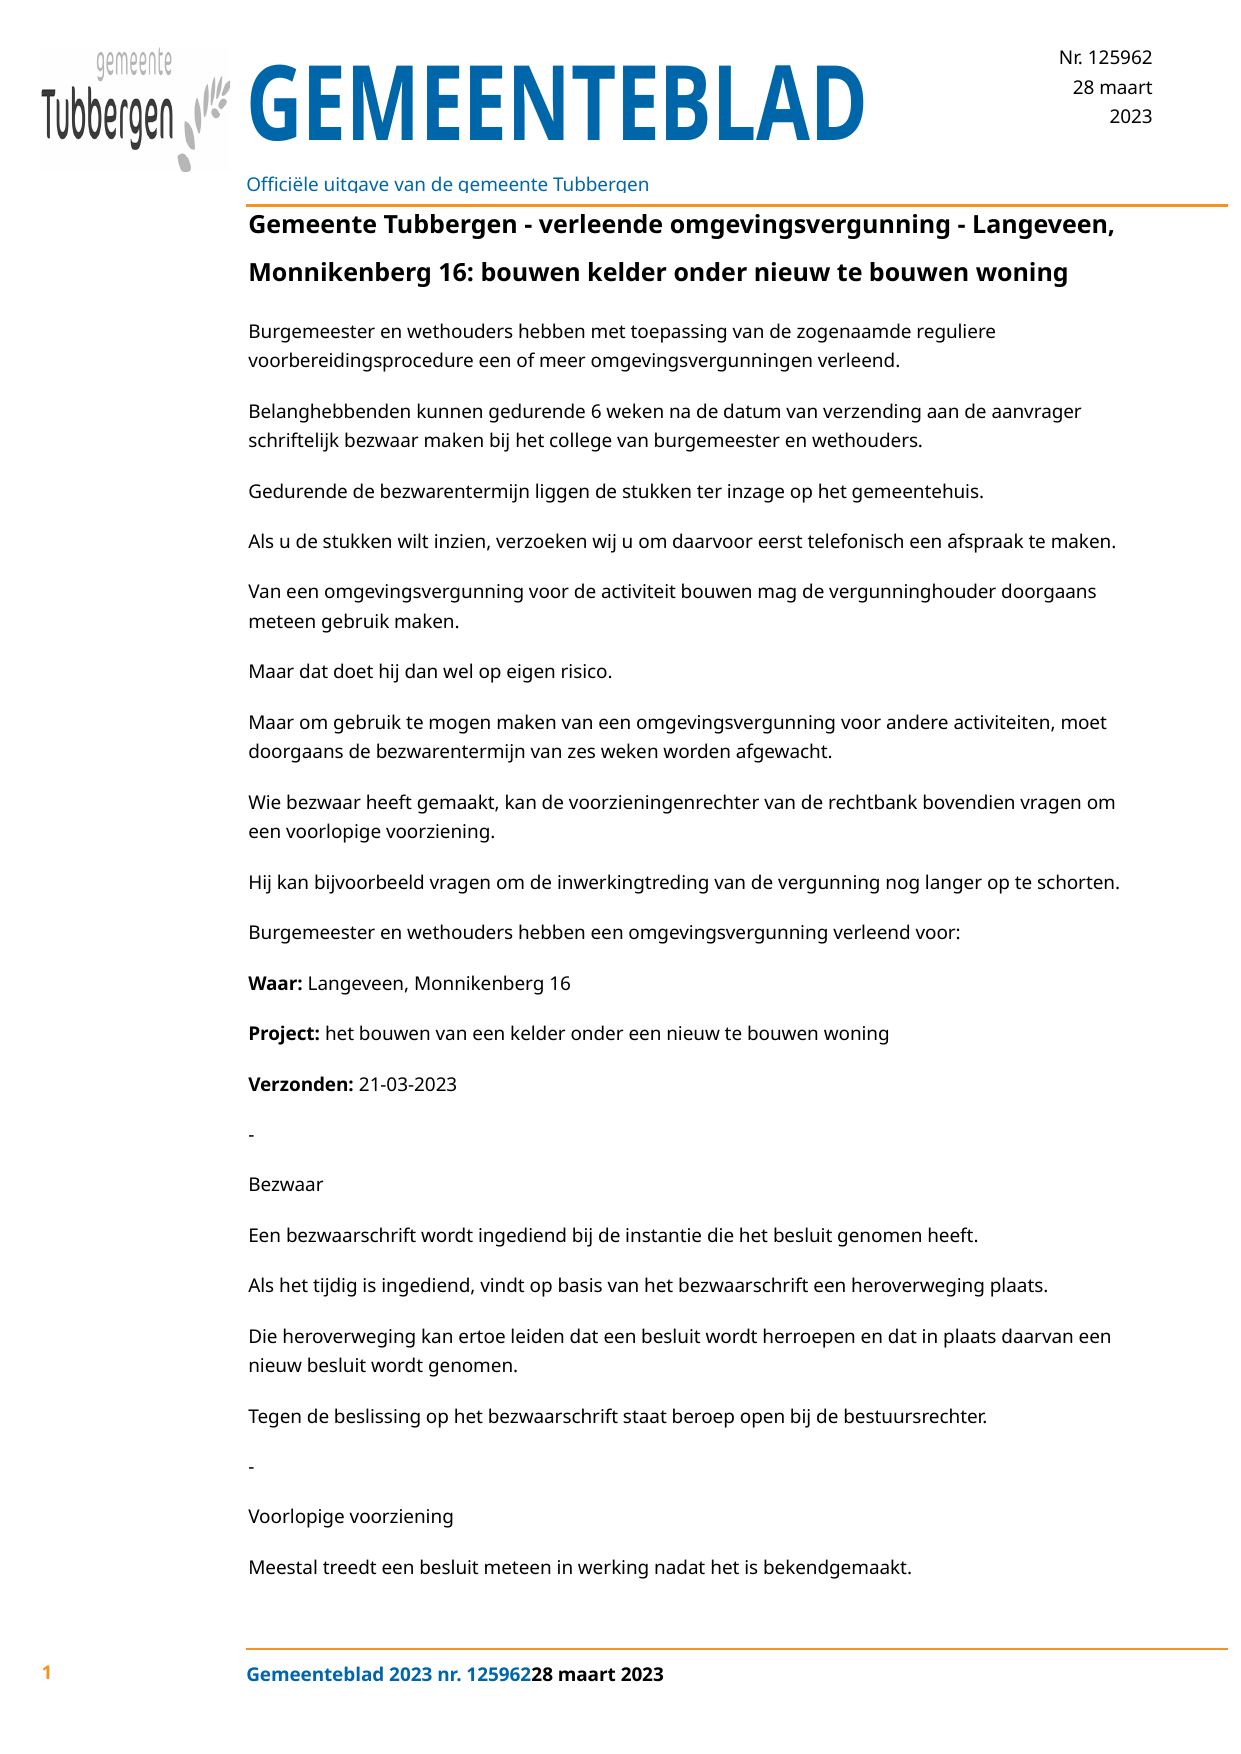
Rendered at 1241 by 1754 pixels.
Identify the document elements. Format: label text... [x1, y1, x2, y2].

picture [41, 47, 231, 172]
text Wie bezwaar heeft gemaakt, kan de voorzieningenrechter van de rechtbank bovendien vragen om een voorlopige voorziening. [248, 789, 1152, 844]
text Waar: Langeveen, Monnikenberg 16 [248, 970, 1152, 996]
text - [248, 1121, 1152, 1147]
text Meestal treedt een besluit meteen in werking nadat het is bekendgemaakt. [248, 1554, 1152, 1580]
text Tegen de beslissing op het bezwaarschrift staat beroep open bij de bestuursrechter. [248, 1403, 1152, 1429]
text Die heroverweging kan ertoe leiden dat een besluit wordt herroepen en dat in plaats daarvan een nieuw besluit wordt genomen. [248, 1323, 1152, 1378]
text - [248, 1453, 1152, 1479]
text Burgemeester en wethouders hebben een omgevingsvergunning verleend voor: [248, 919, 1152, 945]
text Belanghebbenden kunnen gedurende 6 weken na de datum van verzending aan de aanvrager schriftelijk bezwaar maken bij het college van burgemeester en wethouders. [248, 398, 1152, 453]
text Burgemeester en wethouders hebben met toepassing van de zogenaamde reguliere voorbereidingsprocedure een of meer omgevingsvergunningen verleend. [248, 318, 1152, 373]
text Een bezwaarschrift wordt ingediend bij de instantie die het besluit genomen heeft. [248, 1222, 1152, 1248]
text Als het tijdig is ingediend, vindt op basis van het bezwaarschrift een heroverweging plaats. [248, 1272, 1152, 1298]
text Van een omgevingsvergunning voor de activiteit bouwen mag de vergunninghouder doorgaans meteen gebruik maken. [248, 579, 1152, 634]
text Gemeente Tubbergen - verleende omgevingsvergunning - Langeveen, Monnikenberg 16: bouwen kelder onder nieuw te bouwen woning [248, 207, 1152, 288]
text Maar dat doet hij dan wel op eigen risico. [248, 659, 1152, 684]
text Bezwaar [248, 1172, 1152, 1197]
text Maar om gebruik te mogen maken van een omgevingsvergunning voor andere activiteiten, moet doorgaans de bezwarentermijn van zes weken worden afgewacht. [248, 709, 1152, 764]
text Gedurende de bezwarentermijn liggen de stukken ter inzage op het gemeentehuis. [248, 478, 1152, 504]
text Project: het bouwen van een kelder onder een nieuw te bouwen woning [248, 1020, 1152, 1046]
text Verzonden: 21-03-2023 [248, 1071, 1152, 1097]
text Hij kan bijvoorbeeld vragen om de inwerkingtreding van de vergunning nog langer op te schorten. [248, 869, 1152, 895]
text Als u de stukken wilt inzien, verzoeken wij u om daarvoor eerst telefonisch een afspraak te maken. [248, 528, 1152, 554]
text Voorlopige voorziening [248, 1504, 1152, 1529]
